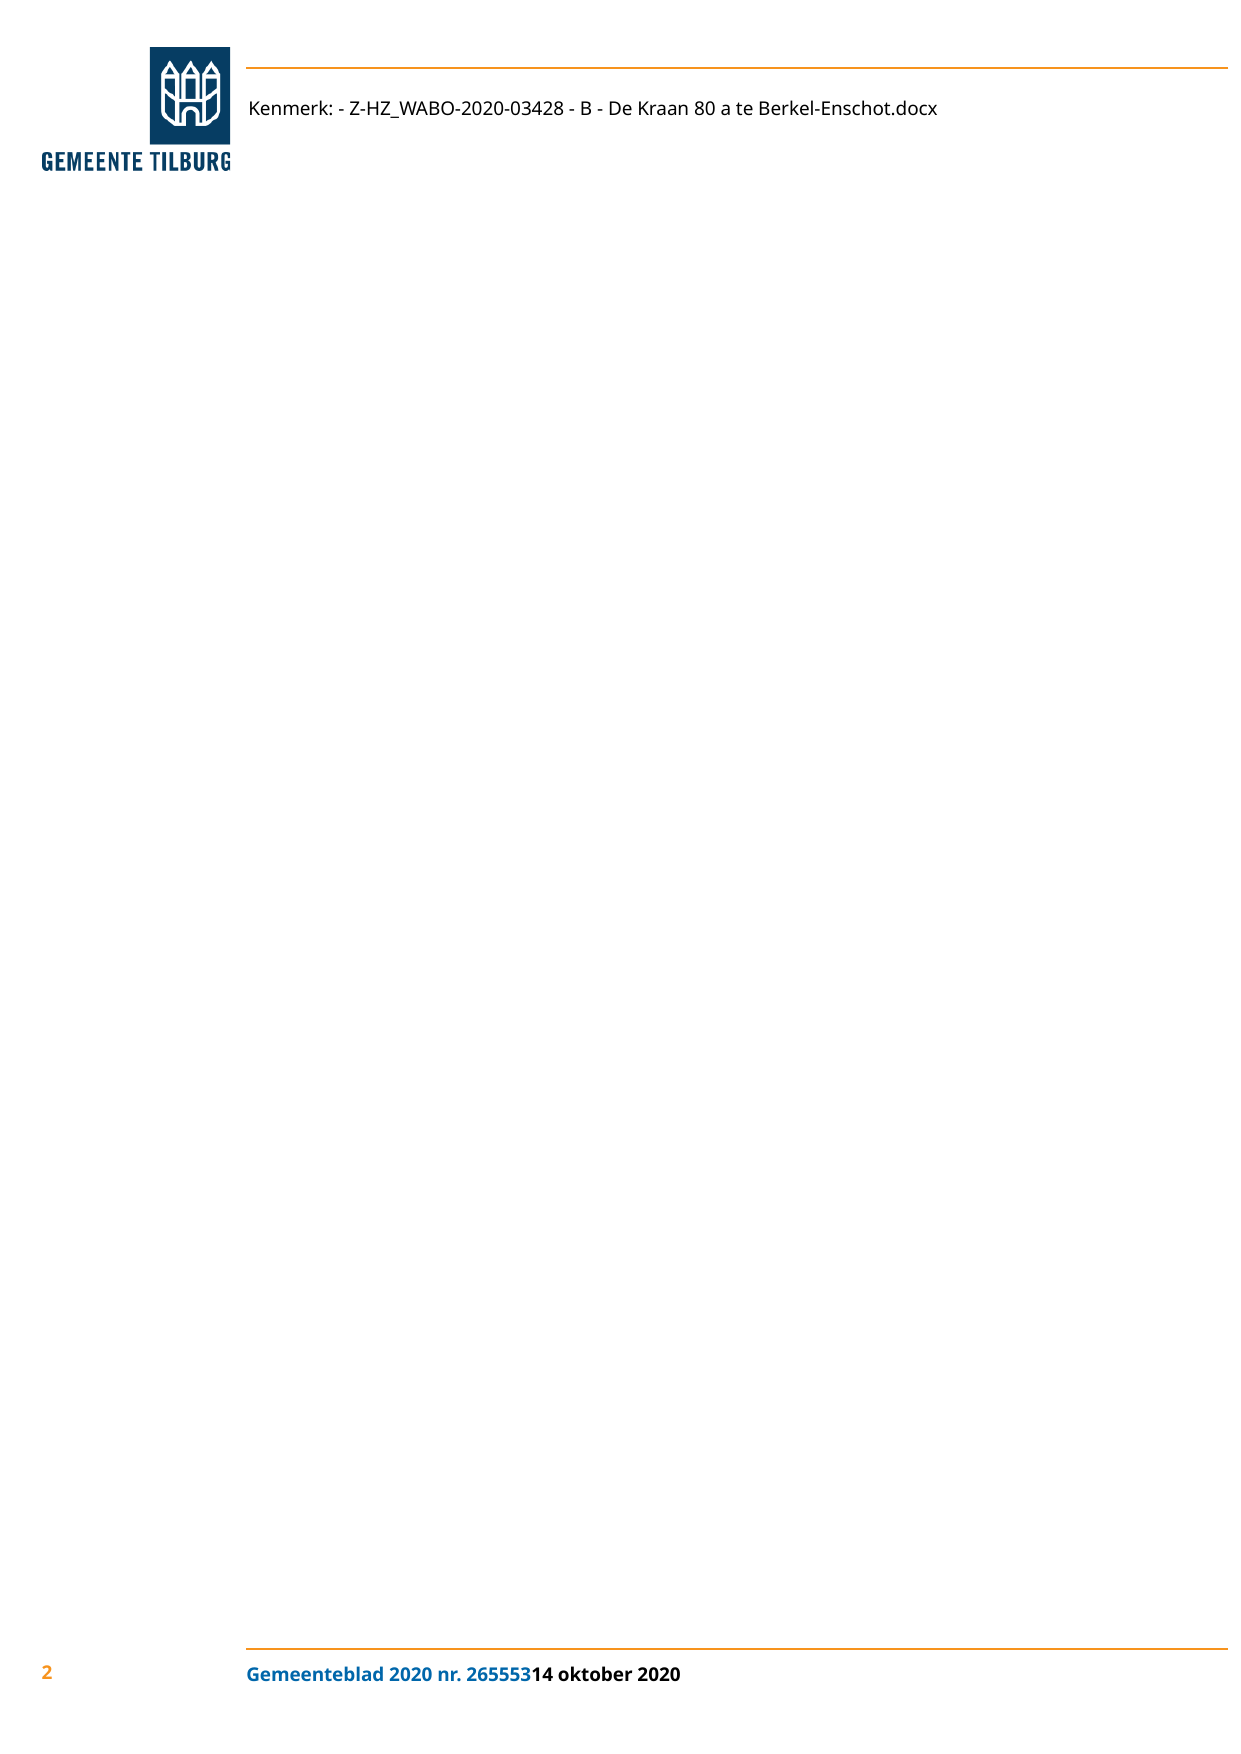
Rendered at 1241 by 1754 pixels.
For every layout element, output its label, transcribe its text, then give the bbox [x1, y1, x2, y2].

text Kenmerk: - Z-HZ_WABO-2020-03428 - B - De Kraan 80 a te Berkel-Enschot.docx [248, 95, 1152, 121]
picture [41, 47, 231, 172]
